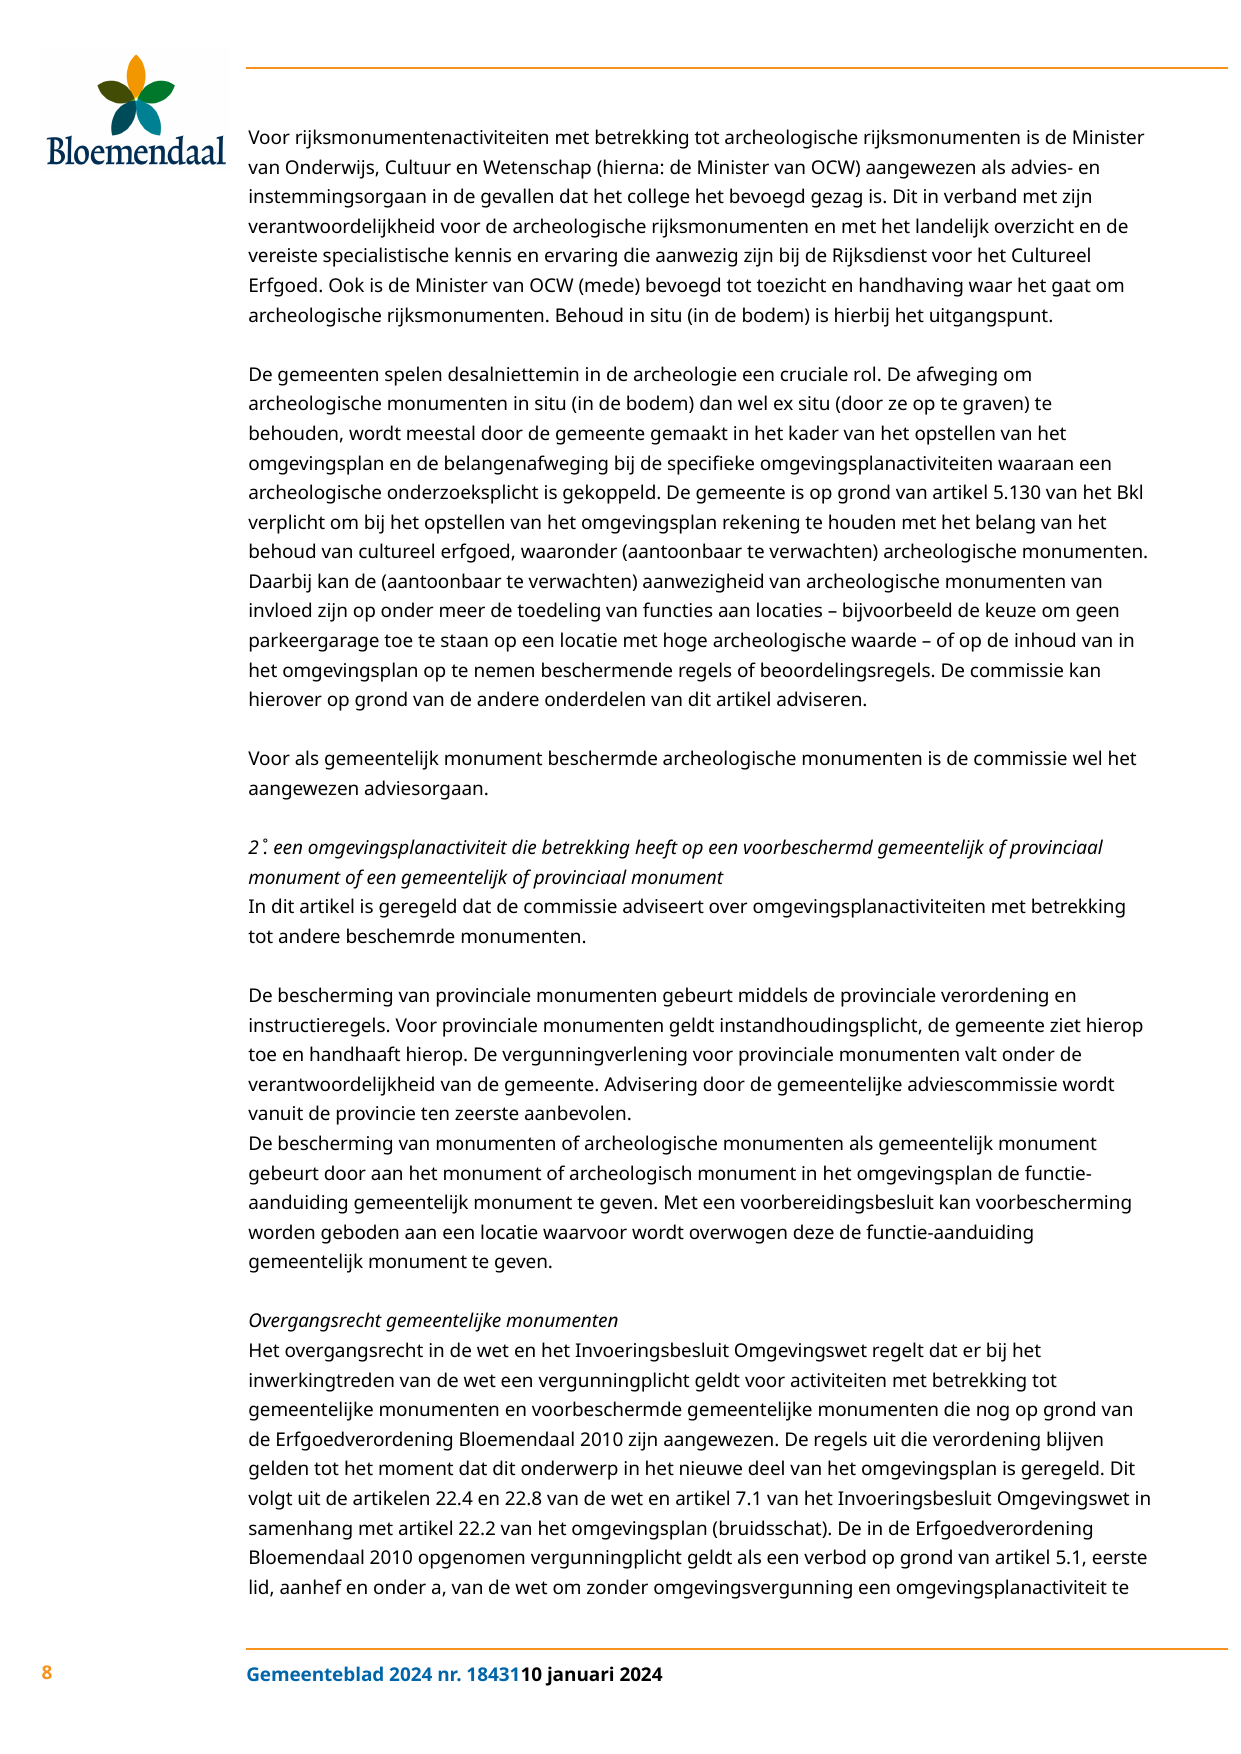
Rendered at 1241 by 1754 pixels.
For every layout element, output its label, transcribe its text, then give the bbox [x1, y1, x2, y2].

text Voor rijksmonumentenactiviteiten met betrekking tot archeologische rijksmonumenten is de Minister van Onderwijs, Cultuur en Wetenschap (hierna: de Minister van OCW) aangewezen als advies- en instemmingsorgaan in de gevallen dat het college het bevoegd gezag is. Dit in verband met zijn verantwoordelijkheid voor de archeologische rijksmonumenten en met het landelijk overzicht en de vereiste specialistische kennis en ervaring die aanwezig zijn bij de Rijksdienst voor het Cultureel Erfgoed. Ook is de Minister van OCW (mede) bevoegd tot toezicht en handhaving waar het gaat om archeologische rijksmonumenten. Behoud in situ (in de bodem) is hierbij het uitgangspunt. [248, 124, 1152, 328]
text Voor als gemeentelijk monument beschermde archeologische monumenten is de commissie wel het aangewezen adviesorgaan. [248, 746, 1152, 801]
text 2 ̊. een omgevingsplanactiviteit die betrekking heeft op een voorbeschermd gemeentelijk of provinciaal monument of een gemeentelijk of provinciaal monument [248, 834, 1152, 890]
picture [41, 47, 231, 172]
text De bescherming van monumenten of archeologische monumenten als gemeentelijk monument gebeurt door aan het monument of archeologisch monument in het omgevingsplan de functie-aanduiding gemeentelijk monument te geven. Met een voorbereidingsbesluit kan voorbescherming worden geboden aan een locatie waarvoor wordt overwogen deze de functie-aanduiding gemeentelijk monument te geven. [248, 1130, 1152, 1274]
text In dit artikel is geregeld dat de commissie adviseert over omgevingsplanactiviteiten met betrekking tot andere beschemrde monumenten. [248, 893, 1152, 949]
text Het overgangsrecht in de wet en het Invoeringsbesluit Omgevingswet regelt dat er bij het inwerkingtreden van de wet een vergunningplicht geldt voor activiteiten met betrekking tot gemeentelijke monumenten en voorbeschermde gemeentelijke monumenten die nog op grond van de Erfgoedverordening Bloemendaal 2010 zijn aangewezen. De regels uit die verordening blijven gelden tot het moment dat dit onderwerp in het nieuwe deel van het omgevingsplan is geregeld. Dit volgt uit de artikelen 22.4 en 22.8 van de wet en artikel 7.1 van het Invoeringsbesluit Omgevingswet in samenhang met artikel 22.2 van het omgevingsplan (bruidsschat). De in de Erfgoedverordening Bloemendaal 2010 opgenomen vergunningplicht geldt als een verbod op grond van artikel 5.1, eerste lid, aanhef en onder a, van de wet om zonder omgevingsvergunning een omgevingsplanactiviteit te [248, 1337, 1152, 1600]
text Overgangsrecht gemeentelijke monumenten [248, 1308, 1152, 1333]
text De bescherming van provinciale monumenten gebeurt middels de provinciale verordening en instructieregels. Voor provinciale monumenten geldt instandhoudingsplicht, de gemeente ziet hierop toe en handhaaft hierop. De vergunningverlening voor provinciale monumenten valt onder de verantwoordelijkheid van de gemeente. Advisering door de gemeentelijke adviescommissie wordt vanuit de provincie ten zeerste aanbevolen. [248, 982, 1152, 1126]
text De gemeenten spelen desalniettemin in de archeologie een cruciale rol. De afweging om archeologische monumenten in situ (in de bodem) dan wel ex situ (door ze op te graven) te behouden, wordt meestal door de gemeente gemaakt in het kader van het opstellen van het omgevingsplan en de belangenafweging bij de specifieke omgevingsplanactiviteiten waaraan een archeologische onderzoeksplicht is gekoppeld. De gemeente is op grond van artikel 5.130 van het Bkl verplicht om bij het opstellen van het omgevingsplan rekening te houden met het belang van het behoud van cultureel erfgoed, waaronder (aantoonbaar te verwachten) archeologische monumenten. Daarbij kan de (aantoonbaar te verwachten) aanwezigheid van archeologische monumenten van invloed zijn op onder meer de toedeling van functies aan locaties – bijvoorbeeld de keuze om geen parkeergarage toe te staan op een locatie met hoge archeologische waarde – of op de inhoud van in het omgevingsplan op te nemen beschermende regels of beoordelingsregels. De commissie kan hierover op grond van de andere onderdelen van dit artikel adviseren. [248, 361, 1152, 712]
